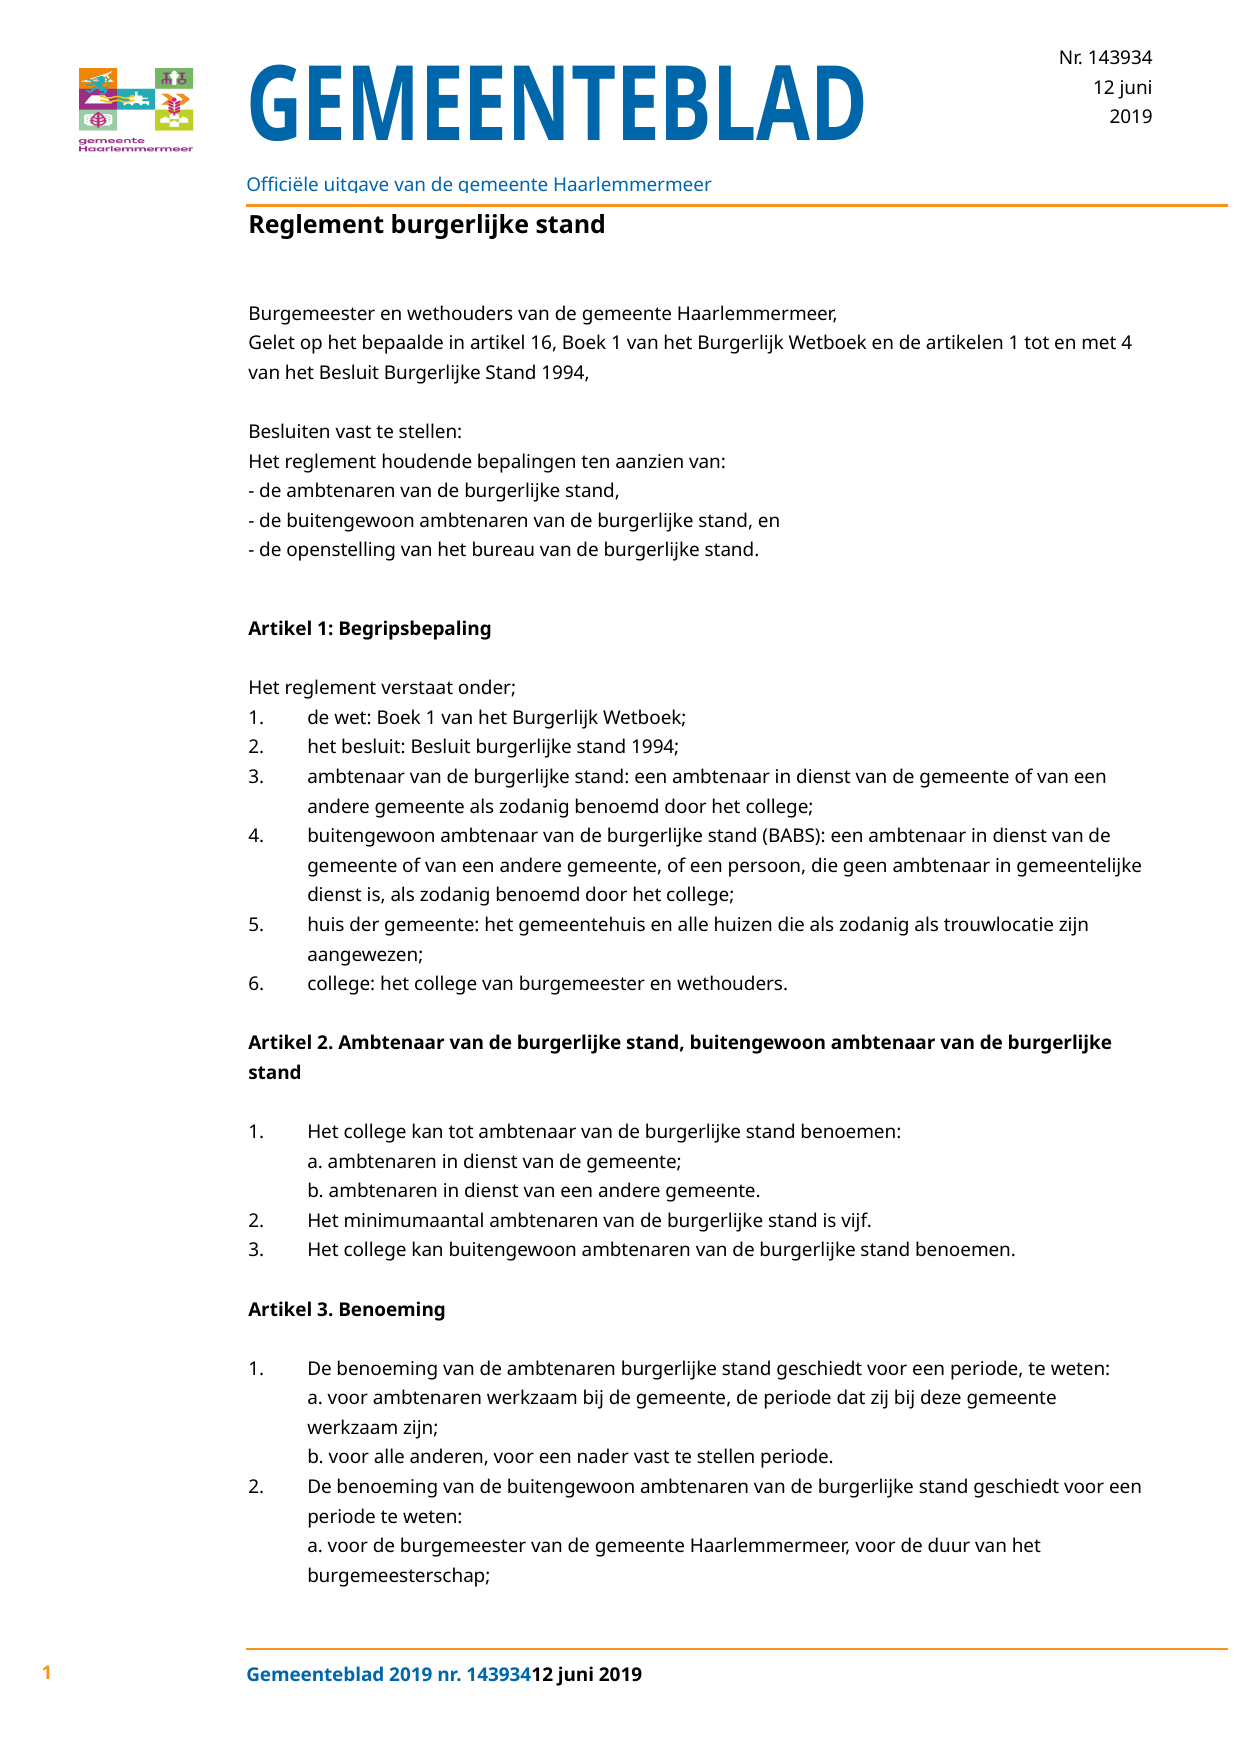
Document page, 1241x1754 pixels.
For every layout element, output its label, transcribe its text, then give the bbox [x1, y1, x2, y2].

list huis der gemeente: het gemeentehuis en alle huizen die als zodanig als trouwlocatie zijn aangewezen; [248, 911, 1152, 967]
list college: het college van burgemeester en wethouders. [248, 970, 1152, 996]
list De benoeming van de buitengewoon ambtenaren van de burgerlijke stand geschiedt voor een periode te weten: [248, 1473, 1152, 1529]
text Artikel 1: Begripsbepaling [248, 615, 1152, 641]
list Het minimumaantal ambtenaren van de burgerlijke stand is vijf. [248, 1207, 1152, 1233]
text Het reglement houdende bepalingen ten aanzien van: [248, 448, 1152, 473]
list b. voor alle anderen, voor een nader vast te stellen periode. [248, 1444, 1152, 1469]
list Het college kan buitengewoon ambtenaren van de burgerlijke stand benoemen. [248, 1237, 1152, 1262]
list Het college kan tot ambtenaar van de burgerlijke stand benoemen: [248, 1118, 1152, 1144]
picture [41, 47, 231, 172]
text Burgemeester en wethouders van de gemeente Haarlemmermeer, [248, 300, 1152, 326]
text Het reglement verstaat onder; [248, 674, 1152, 700]
text - de buitengewoon ambtenaren van de burgerlijke stand, en [248, 507, 1152, 533]
list het besluit: Besluit burgerlijke stand 1994; [248, 734, 1152, 759]
list buitengewoon ambtenaar van de burgerlijke stand (BABS): een ambtenaar in dienst van de gemeente of van een andere gemeente, of een persoon, die geen ambtenaar in gemeentelijke dienst is, als zodanig benoemd door het college; [248, 822, 1152, 907]
text - de openstelling van het bureau van de burgerlijke stand. [248, 537, 1152, 562]
list b. ambtenaren in dienst van een andere gemeente. [248, 1177, 1152, 1203]
text Artikel 3. Benoeming [248, 1296, 1152, 1322]
list de wet: Boek 1 van het Burgerlijk Wetboek; [248, 704, 1152, 730]
list a. voor ambtenaren werkzaam bij de gemeente, de periode dat zij bij deze gemeente werkzaam zijn; [248, 1384, 1152, 1440]
list a. voor de burgemeester van de gemeente Haarlemmermeer, voor de duur van het burgemeesterschap; [248, 1532, 1152, 1588]
list a. ambtenaren in dienst van de gemeente; [248, 1148, 1152, 1174]
text Artikel 2. Ambtenaar van de burgerlijke stand, buitengewoon ambtenaar van de burgerlijke stand [248, 1029, 1152, 1085]
text Reglement burgerlijke stand [248, 207, 1152, 241]
text Besluiten vast te stellen: [248, 418, 1152, 444]
text Gelet op het bepaalde in artikel 16, Boek 1 van het Burgerlijk Wetboek en de artikelen 1 tot en met 4 van het Besluit Burgerlijke Stand 1994, [248, 329, 1152, 385]
text - de ambtenaren van de burgerlijke stand, [248, 477, 1152, 503]
list De benoeming van de ambtenaren burgerlijke stand geschiedt voor een periode, te weten: [248, 1355, 1152, 1381]
list ambtenaar van de burgerlijke stand: een ambtenaar in dienst van de gemeente of van een andere gemeente als zodanig benoemd door het college; [248, 763, 1152, 819]
